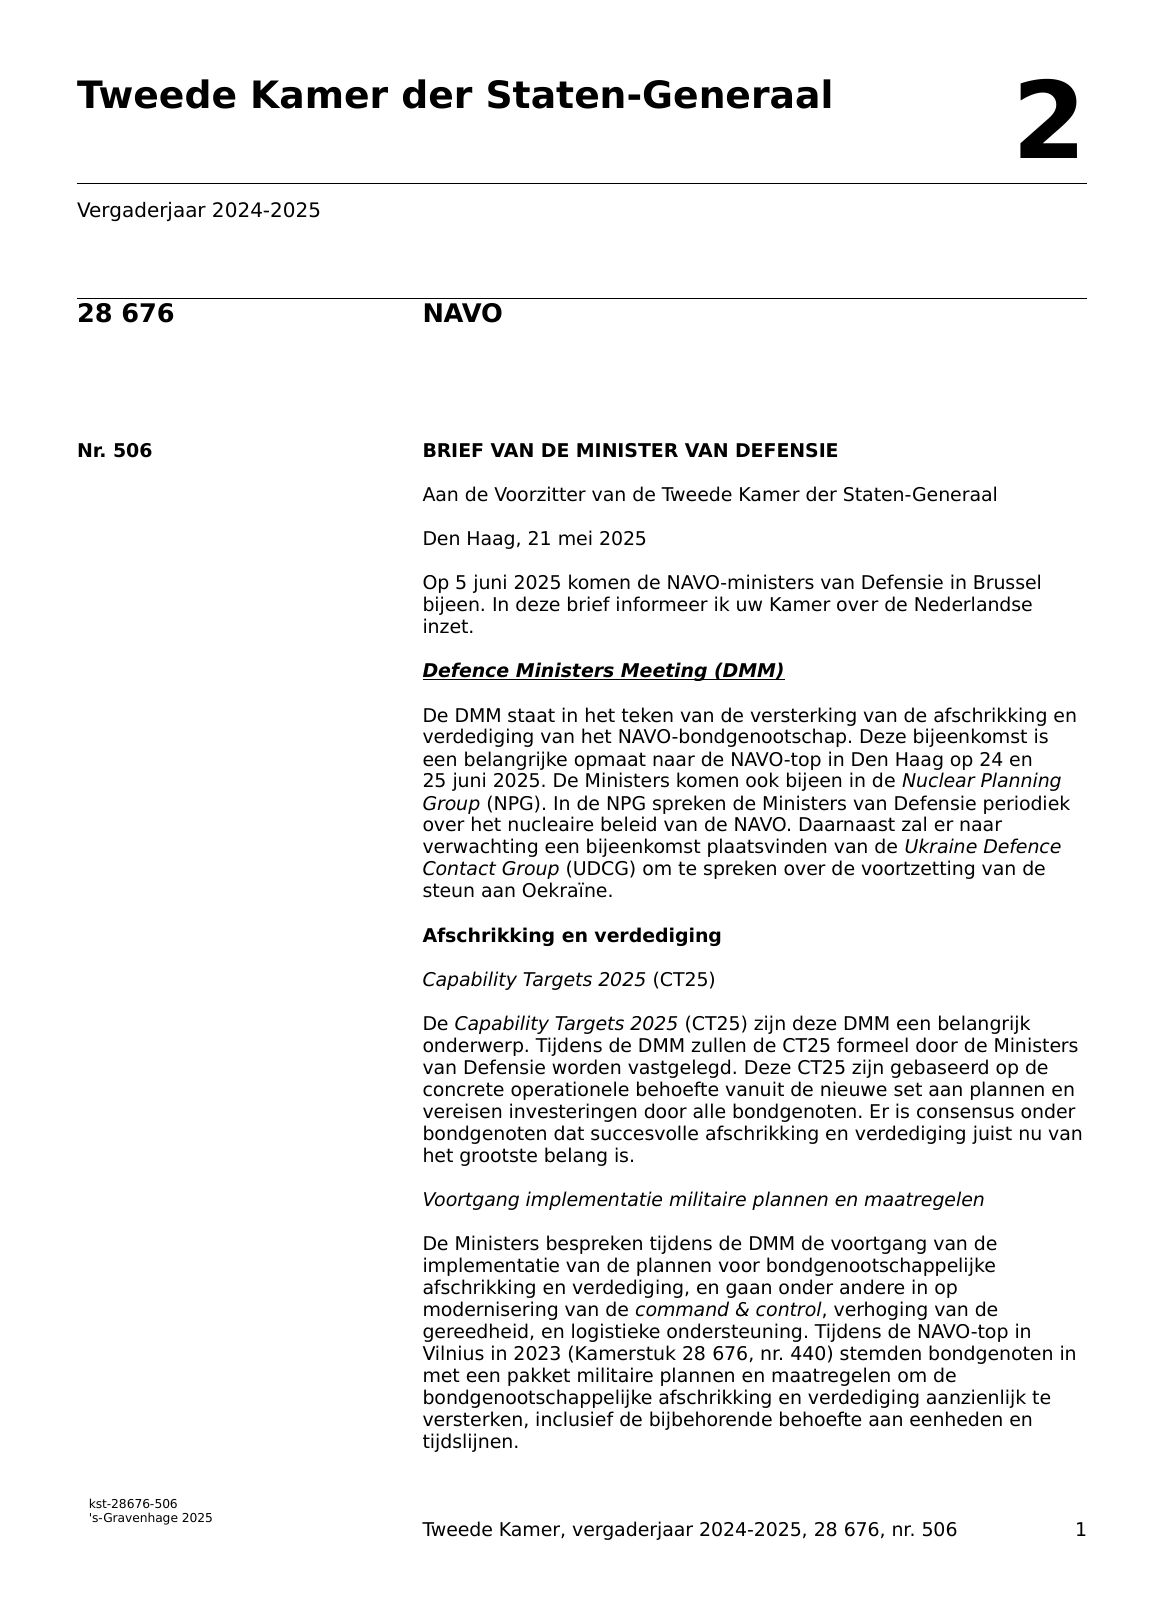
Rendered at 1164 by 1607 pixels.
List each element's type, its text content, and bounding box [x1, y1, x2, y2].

text De Ministers bespreken tijdens de DMM de voortgang van de implementatie van de plannen voor bondgenootschappelijke afschrikking en verdediging, en gaan onder andere in op modernisering van de command & control, verhoging van de gereedheid, en logistieke ondersteuning. Tijdens de NAVO-top in Vilnius in 2023 (Kamerstuk 28 676, nr. 440) stemden bondgenoten in met een pakket militaire plannen en maatregelen om de bondgenootschappelijke afschrikking en verdediging aanzienlijk te versterken, inclusief de bijbehorende behoefte aan eenheden en tijdslijnen. [422, 1233, 1087, 1453]
text 's-Gravenhage 2025 [88, 1511, 323, 1525]
text kst-28676-506 [88, 1497, 323, 1511]
subtitle Nr. 506 BRIEF VAN DE MINISTER VAN DEFENSIE [77, 440, 1087, 462]
text De Capability Targets 2025 (CT25) zijn deze DMM een belangrijk onderwerp. Tijdens de DMM zullen de CT25 formeel door de Ministers van Defensie worden vastgelegd. Deze CT25 zijn gebaseerd op de concrete operationele behoefte vanuit de nieuwe set aan plannen en vereisen investeringen door alle bondgenoten. Er is consensus onder bondgenoten dat succesvolle afschrikking en verdediging juist nu van het grootste belang is. [422, 1013, 1087, 1167]
text De DMM staat in het teken van de versterking van de afschrikking en verdediging van het NAVO-bondgenootschap. Deze bijeenkomst is een belangrijke opmaat naar de NAVO-top in Den Haag op 24 en 25 juni 2025. De Ministers komen ook bijeen in de Nuclear Planning Group (NPG). In de NPG spreken de Ministers van Defensie periodiek over het nucleaire beleid van de NAVO. Daarnaast zal er naar verwachting een bijeenkomst plaatsvinden van de Ukraine Defence Contact Group (UDCG) om te spreken over de voortzetting van de steun aan Oekraïne. [422, 704, 1087, 902]
subtitle Afschrikking en verdediging [422, 924, 1087, 946]
text Aan de Voorzitter van de Tweede Kamer der Staten-Generaal [422, 484, 1087, 506]
subtitle Voortgang implementatie militaire plannen en maatregelen [422, 1189, 1087, 1211]
text Den Haag, 21 mei 2025 [422, 528, 1087, 550]
subtitle Capability Targets 2025 (CT25) [422, 969, 1087, 991]
subtitle Defence Ministers Meeting (DMM) [422, 660, 1087, 682]
table_cell Vergaderjaar 2024-2025 [77, 184, 1087, 298]
table_header Tweede Kamer der Staten-Generaal [77, 59, 886, 183]
text Op 5 juni 2025 komen de NAVO-ministers van Defensie in Brussel bijeen. In deze brief informeer ik uw Kamer over de Nederlandse inzet. [422, 572, 1087, 638]
subtitle 28 676 NAVO [77, 299, 1087, 329]
table_header 2 [886, 59, 1087, 183]
